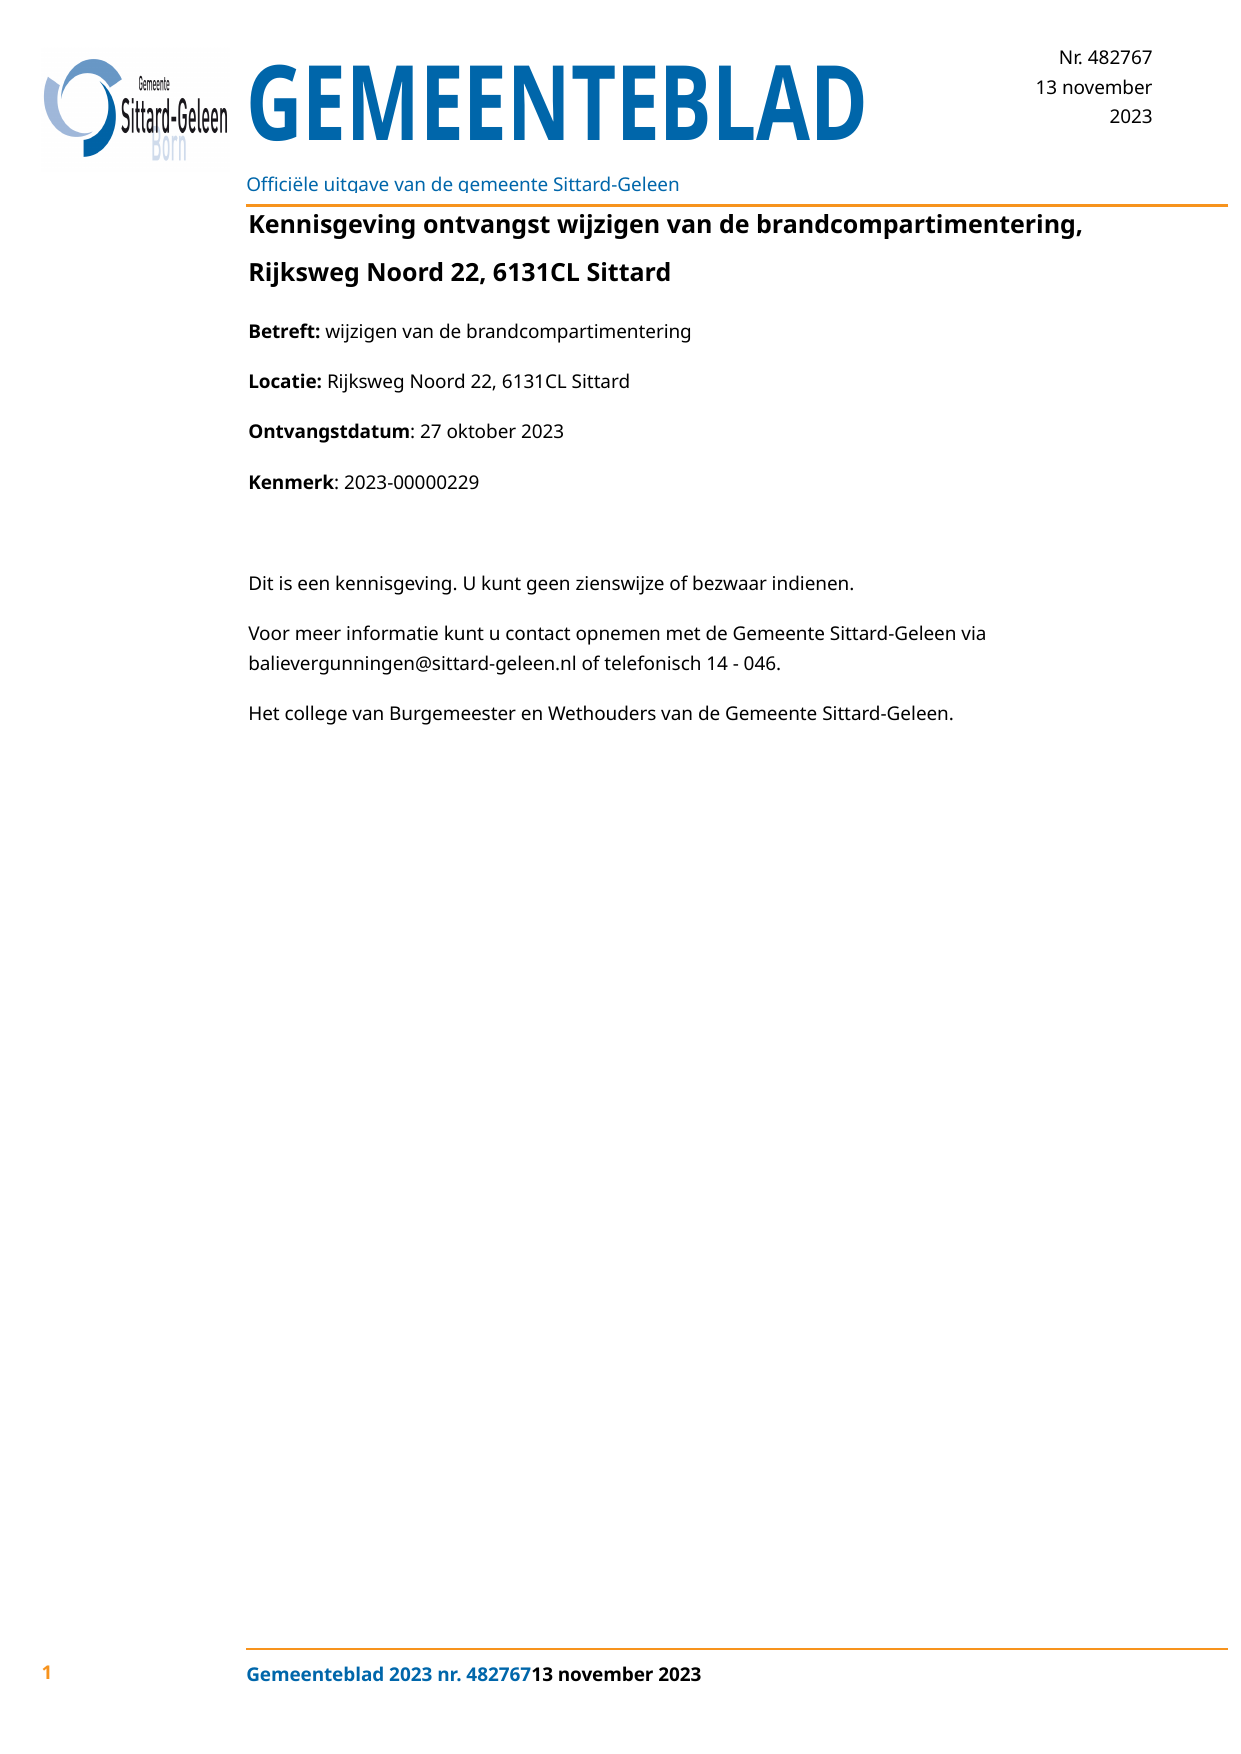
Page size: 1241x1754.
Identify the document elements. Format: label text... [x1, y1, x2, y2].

text Voor meer informatie kunt u contact opnemen met de Gemeente Sittard-Geleen via balievergunningen@sittard-geleen.nl of telefonisch 14 - 046. [248, 620, 1152, 676]
text Ontvangstdatum: 27 oktober 2023 [248, 419, 1152, 444]
text Het college van Burgemeester en Wethouders van de Gemeente Sittard-Geleen. [248, 700, 1152, 726]
picture [41, 47, 231, 172]
text Kenmerk: 2023-00000229 [248, 469, 1152, 495]
text Locatie: Rijksweg Noord 22, 6131CL Sittard [248, 368, 1152, 394]
text Betreft: wijzigen van de brandcompartimentering [248, 318, 1152, 344]
text Kennisgeving ontvangst wijzigen van de brandcompartimentering, Rijksweg Noord 22, 6131CL Sittard [248, 207, 1152, 288]
text Dit is een kennisgeving. U kunt geen zienswijze of bezwaar indienen. [248, 570, 1152, 596]
